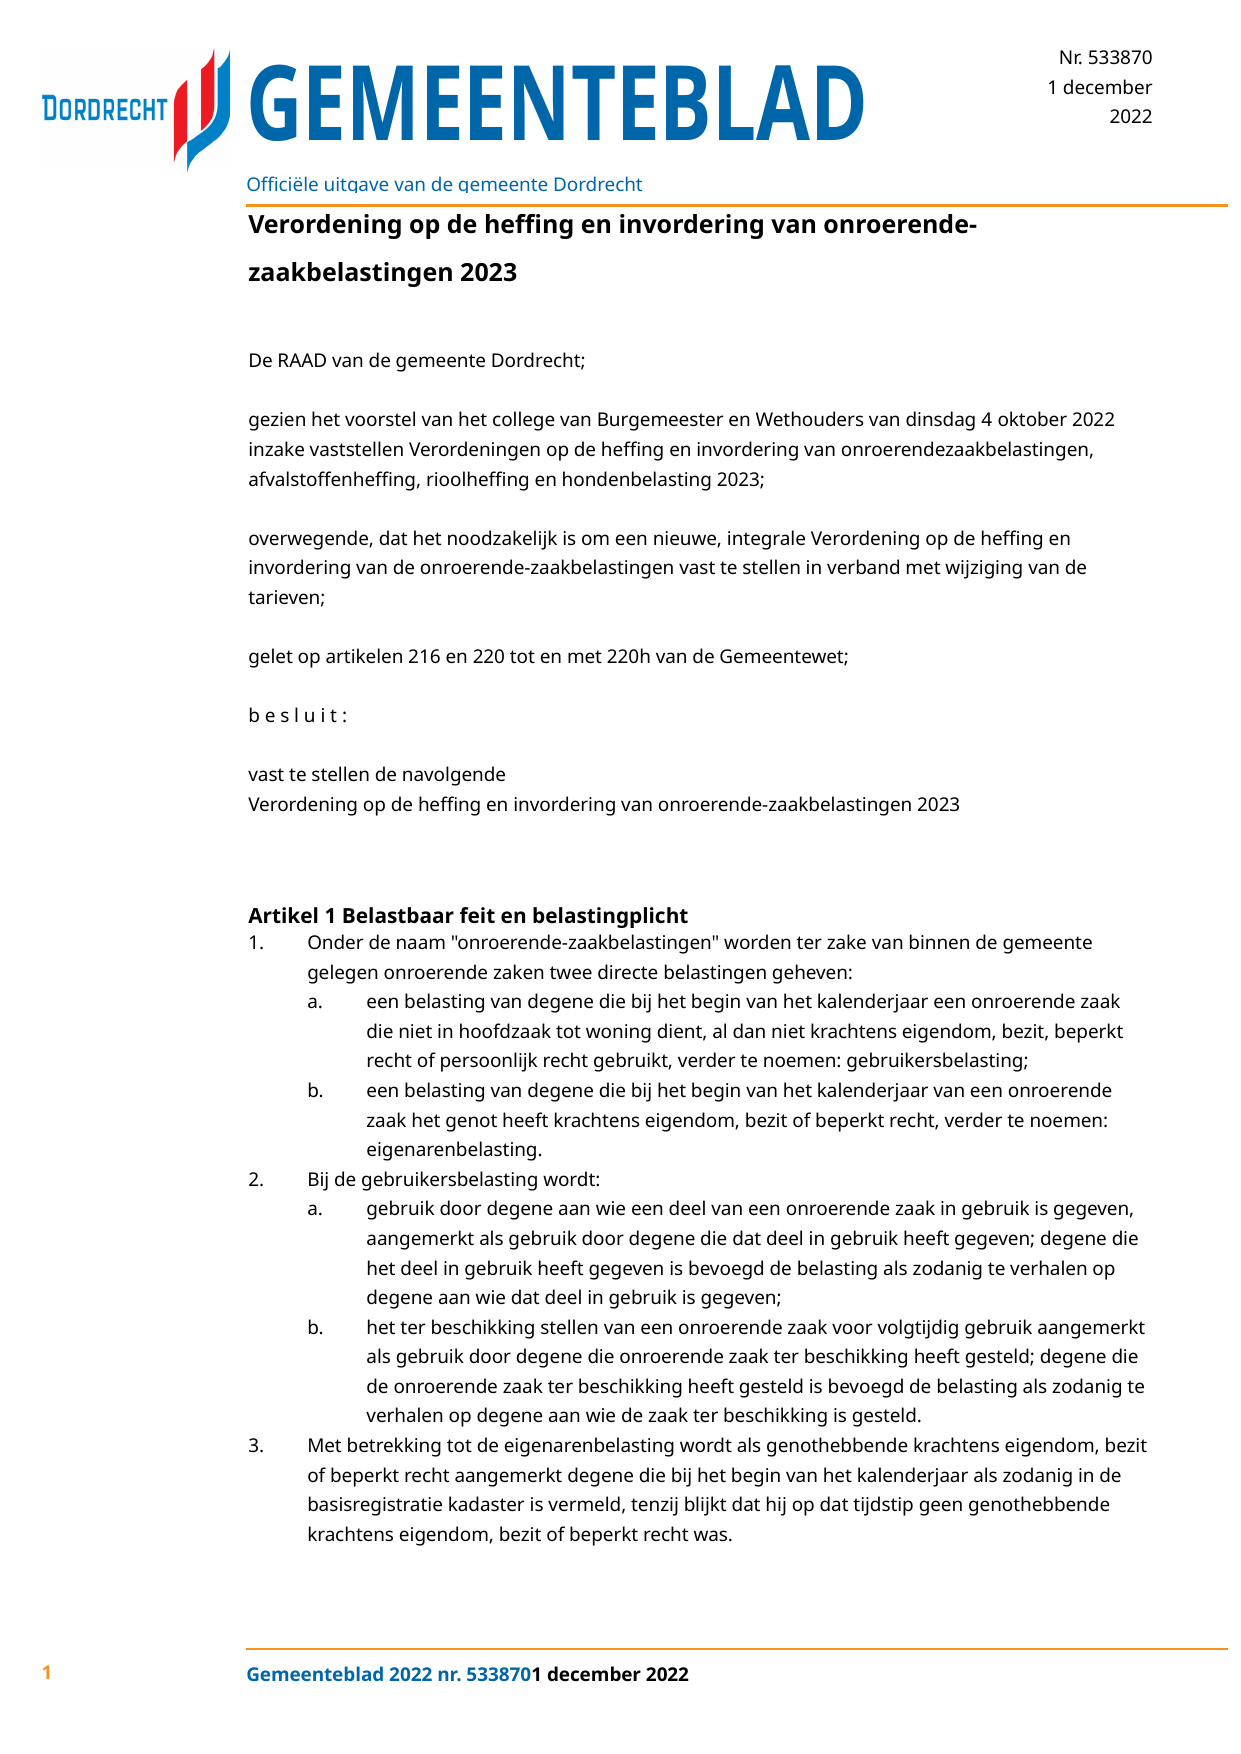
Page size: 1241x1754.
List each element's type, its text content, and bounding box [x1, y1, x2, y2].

text overwegende, dat het noodzakelijk is om een nieuwe, integrale Verordening op de heffing en invordering van de onroerende-zaakbelastingen vast te stellen in verband met wijziging van de tarieven; [248, 525, 1152, 610]
text De RAAD van de gemeente Dordrecht; [248, 347, 1152, 373]
text Artikel 1 Belastbaar feit en belastingplicht [248, 901, 1152, 929]
list Onder de naam "onroerende-zaakbelastingen" worden ter zake van binnen de gemeente gelegen onroerende zaken twee directe belastingen geheven: [248, 929, 1152, 984]
picture [41, 47, 231, 172]
list een belasting van degene die bij het begin van het kalenderjaar van een onroerende zaak het genot heeft krachtens eigendom, bezit of beperkt recht, verder te noemen: eigenarenbelasting. [307, 1077, 1152, 1162]
list Bij de gebruikersbelasting wordt: [248, 1166, 1152, 1192]
text gezien het voorstel van het college van Burgemeester en Wethouders van dinsdag 4 oktober 2022 inzake vaststellen Verordeningen op de heffing en invordering van onroerendezaakbelastingen, afvalstoffenheffing, rioolheffing en hondenbelasting 2023; [248, 407, 1152, 492]
text vast te stellen de navolgende [248, 762, 1152, 787]
list het ter beschikking stellen van een onroerende zaak voor volgtijdig gebruik aangemerkt als gebruik door degene die onroerende zaak ter beschikking heeft gesteld; degene die de onroerende zaak ter beschikking heeft gesteld is bevoegd de belasting als zodanig te verhalen op degene aan wie de zaak ter beschikking is gesteld. [307, 1314, 1152, 1428]
text Verordening op de heffing en invordering van onroerende-zaakbelastingen 2023 [248, 791, 1152, 817]
text b e s l u i t : [248, 702, 1152, 728]
text gelet op artikelen 216 en 220 tot en met 220h van de Gemeentewet; [248, 643, 1152, 669]
text Verordening op de heffing en invordering van onroerende-zaakbelastingen 2023 [248, 207, 1152, 288]
list Met betrekking tot de eigenarenbelasting wordt als genothebbende krachtens eigendom, bezit of beperkt recht aangemerkt degene die bij het begin van het kalenderjaar als zodanig in de basisregistratie kadaster is vermeld, tenzij blijkt dat hij op dat tijdstip geen genothebbende krachtens eigendom, bezit of beperkt recht was. [248, 1432, 1152, 1547]
list een belasting van degene die bij het begin van het kalenderjaar een onroerende zaak die niet in hoofdzaak tot woning dient, al dan niet krachtens eigendom, bezit, beperkt recht of persoonlijk recht gebruikt, verder te noemen: gebruikersbelasting; [307, 988, 1152, 1073]
list gebruik door degene aan wie een deel van een onroerende zaak in gebruik is gegeven, aangemerkt als gebruik door degene die dat deel in gebruik heeft gegeven; degene die het deel in gebruik heeft gegeven is bevoegd de belasting als zodanig te verhalen op degene aan wie dat deel in gebruik is gegeven; [307, 1196, 1152, 1310]
